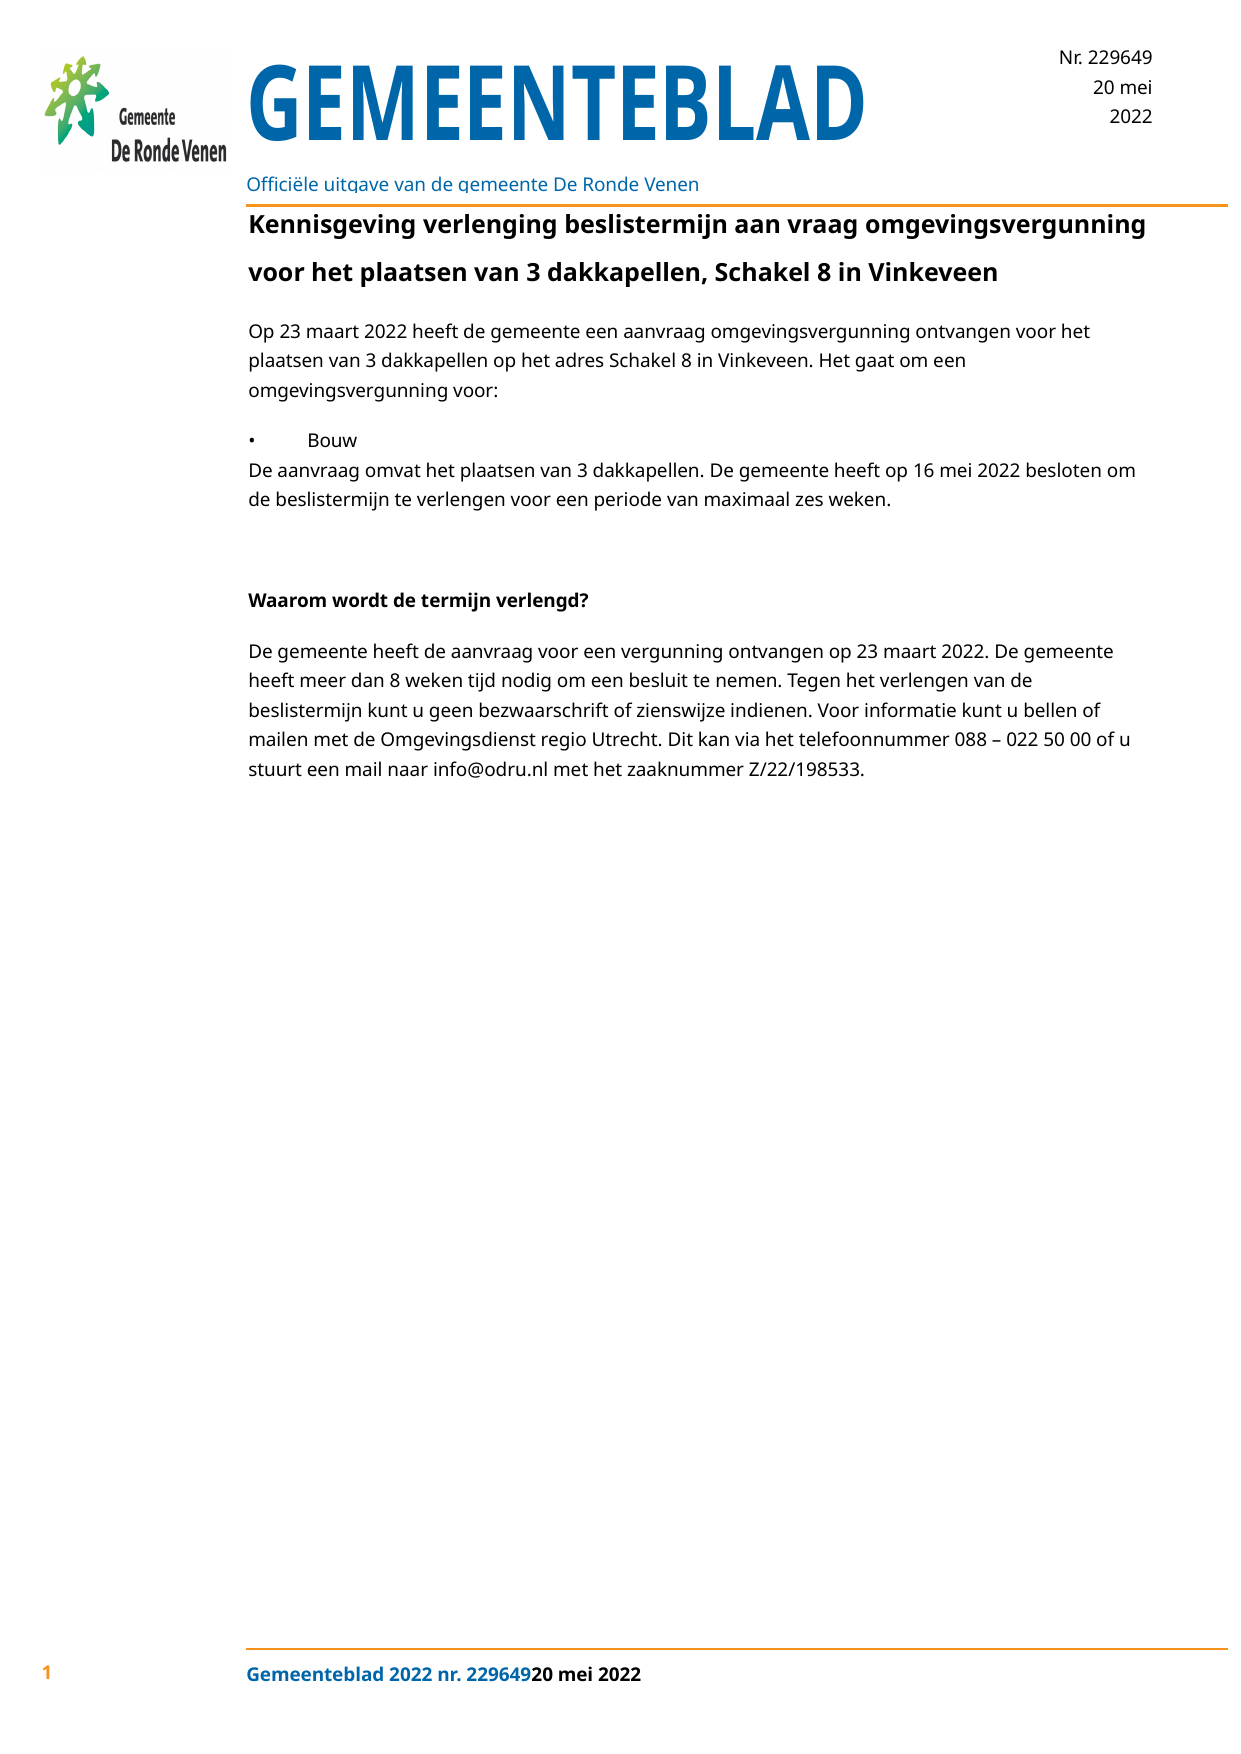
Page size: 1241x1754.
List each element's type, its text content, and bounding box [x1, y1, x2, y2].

text De aanvraag omvat het plaatsen van 3 dakkapellen. De gemeente heeft op 16 mei 2022 besloten om de beslistermijn te verlengen voor een periode van maximaal zes weken. [248, 457, 1152, 512]
text Op 23 maart 2022 heeft de gemeente een aanvraag omgevingsvergunning ontvangen voor het plaatsen van 3 dakkapellen op het adres Schakel 8 in Vinkeveen. Het gaat om een omgevingsvergunning voor: [248, 318, 1152, 403]
text De gemeente heeft de aanvraag voor een vergunning ontvangen op 23 maart 2022. De gemeente heeft meer dan 8 weken tijd nodig om een besluit te nemen. Tegen het verlengen van de beslistermijn kunt u geen bezwaarschrift of zienswijze indienen. Voor informatie kunt u bellen of mailen met de Omgevingsdienst regio Utrecht. Dit kan via het telefoonnummer 088 – 022 50 00 of u stuurt een mail naar info@odru.nl met het zaaknummer Z/22/198533. [248, 638, 1152, 782]
list Bouw [248, 427, 1152, 453]
picture [41, 47, 231, 172]
text Waarom wordt de termijn verlengd? [248, 587, 1152, 613]
text Kennisgeving verlenging beslistermijn aan vraag omgevingsvergunning voor het plaatsen van 3 dakkapellen, Schakel 8 in Vinkeveen [248, 207, 1152, 288]
